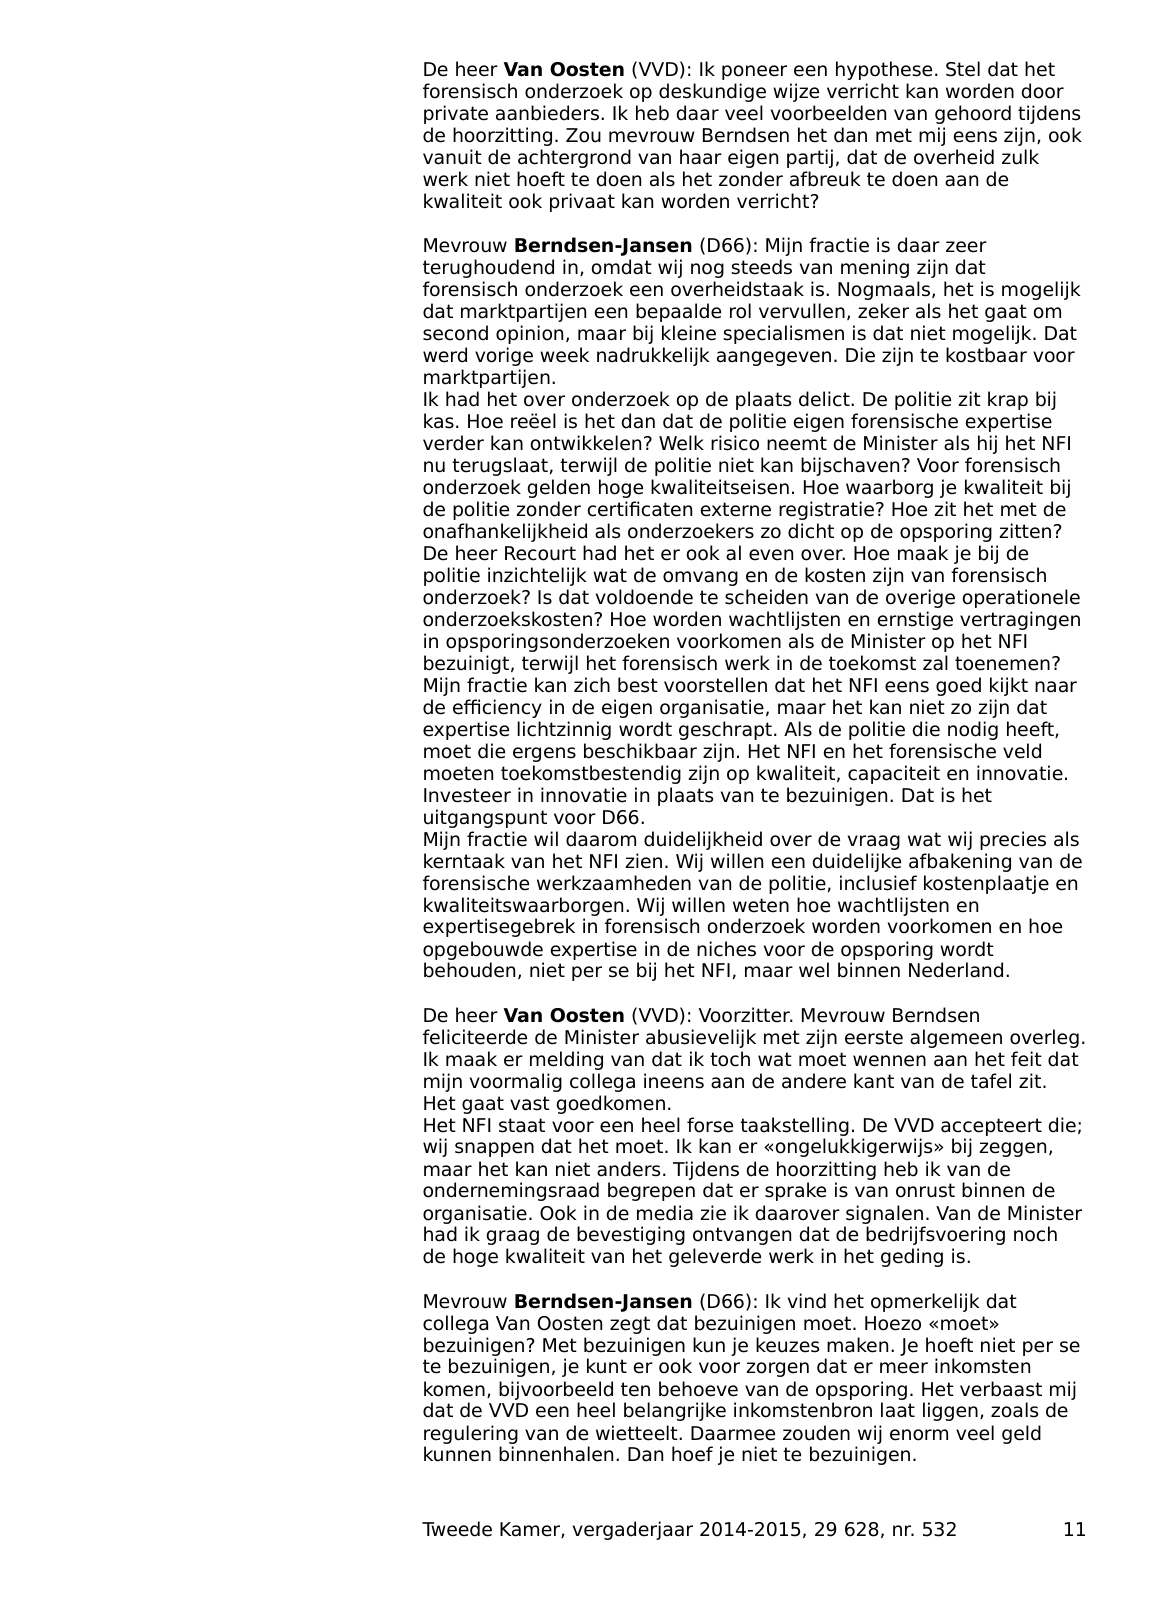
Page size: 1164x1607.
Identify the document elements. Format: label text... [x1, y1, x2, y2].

text Het NFI staat voor een heel forse taakstelling. De VVD accepteert die; wij snappen dat het moet. Ik kan er «ongelukkigerwijs» bij zeggen, maar het kan niet anders. Tijdens de hoorzitting heb ik van de ondernemingsraad begrepen dat er sprake is van onrust binnen de organisatie. Ook in de media zie ik daarover signalen. Van de Minister had ik graag de bevestiging ontvangen dat de bedrijfsvoering noch de hoge kwaliteit van het geleverde werk in het geding is. [422, 1114, 1087, 1268]
text Mijn fractie wil daarom duidelijkheid over de vraag wat wij precies als kerntaak van het NFI zien. Wij willen een duidelijke afbakening van de forensische werkzaamheden van de politie, inclusief kostenplaatje en kwaliteitswaarborgen. Wij willen weten hoe wachtlijsten en expertisegebrek in forensisch onderzoek worden voorkomen en hoe opgebouwde expertise in de niches voor de opsporing wordt behouden, niet per se bij het NFI, maar wel binnen Nederland. [422, 828, 1087, 982]
text De heer Van Oosten (VVD): Voorzitter. Mevrouw Berndsen feliciteerde de Minister abusievelijk met zijn eerste algemeen overleg. Ik maak er melding van dat ik toch wat moet wennen aan het feit dat mijn voormalig collega ineens aan de andere kant van de tafel zit. Het gaat vast goedkomen. [422, 1004, 1087, 1114]
text De heer Van Oosten (VVD): Ik poneer een hypothese. Stel dat het forensisch onderzoek op deskundige wijze verricht kan worden door private aanbieders. Ik heb daar veel voorbeelden van gehoord tijdens de hoorzitting. Zou mevrouw Berndsen het dan met mij eens zijn, ook vanuit de achtergrond van haar eigen partij, dat de overheid zulk werk niet hoeft te doen als het zonder afbreuk te doen aan de kwaliteit ook privaat kan worden verricht? [422, 59, 1087, 213]
text Mevrouw Berndsen-Jansen (D66): Mijn fractie is daar zeer terughoudend in, omdat wij nog steeds van mening zijn dat forensisch onderzoek een overheidstaak is. Nogmaals, het is mogelijk dat marktpartijen een bepaalde rol vervullen, zeker als het gaat om second opinion, maar bij kleine specialismen is dat niet mogelijk. Dat werd vorige week nadrukkelijk aangegeven. Die zijn te kostbaar voor marktpartijen. [422, 235, 1087, 389]
text Mevrouw Berndsen-Jansen (D66): Ik vind het opmerkelijk dat collega Van Oosten zegt dat bezuinigen moet. Hoezo «moet» bezuinigen? Met bezuinigen kun je keuzes maken. Je hoeft niet per se te bezuinigen, je kunt er ook voor zorgen dat er meer inkomsten komen, bijvoorbeeld ten behoeve van de opsporing. Het verbaast mij dat de VVD een heel belangrijke inkomstenbron laat liggen, zoals de regulering van de wietteelt. Daarmee zouden wij enorm veel geld kunnen binnenhalen. Dan hoef je niet te bezuinigen. [422, 1291, 1087, 1466]
text Ik had het over onderzoek op de plaats delict. De politie zit krap bij kas. Hoe reëel is het dan dat de politie eigen forensische expertise verder kan ontwikkelen? Welk risico neemt de Minister als hij het NFI nu terugslaat, terwijl de politie niet kan bijschaven? Voor forensisch onderzoek gelden hoge kwaliteitseisen. Hoe waarborg je kwaliteit bij de politie zonder certificaten externe registratie? Hoe zit het met de onafhankelijkheid als onderzoekers zo dicht op de opsporing zitten? De heer Recourt had het er ook al even over. Hoe maak je bij de politie inzichtelijk wat de omvang en de kosten zijn van forensisch onderzoek? Is dat voldoende te scheiden van de overige operationele onderzoekskosten? Hoe worden wachtlijsten en ernstige vertragingen in opsporingsonderzoeken voorkomen als de Minister op het NFI bezuinigt, terwijl het forensisch werk in de toekomst zal toenemen? Mijn fractie kan zich best voorstellen dat het NFI eens goed kijkt naar de efficiency in de eigen organisatie, maar het kan niet zo zijn dat expertise lichtzinnig wordt geschrapt. Als de politie die nodig heeft, moet die ergens beschikbaar zijn. Het NFI en het forensische veld moeten toekomstbestendig zijn op kwaliteit, capaciteit en innovatie. Investeer in innovatie in plaats van te bezuinigen. Dat is het uitgangspunt voor D66. [422, 389, 1087, 828]
